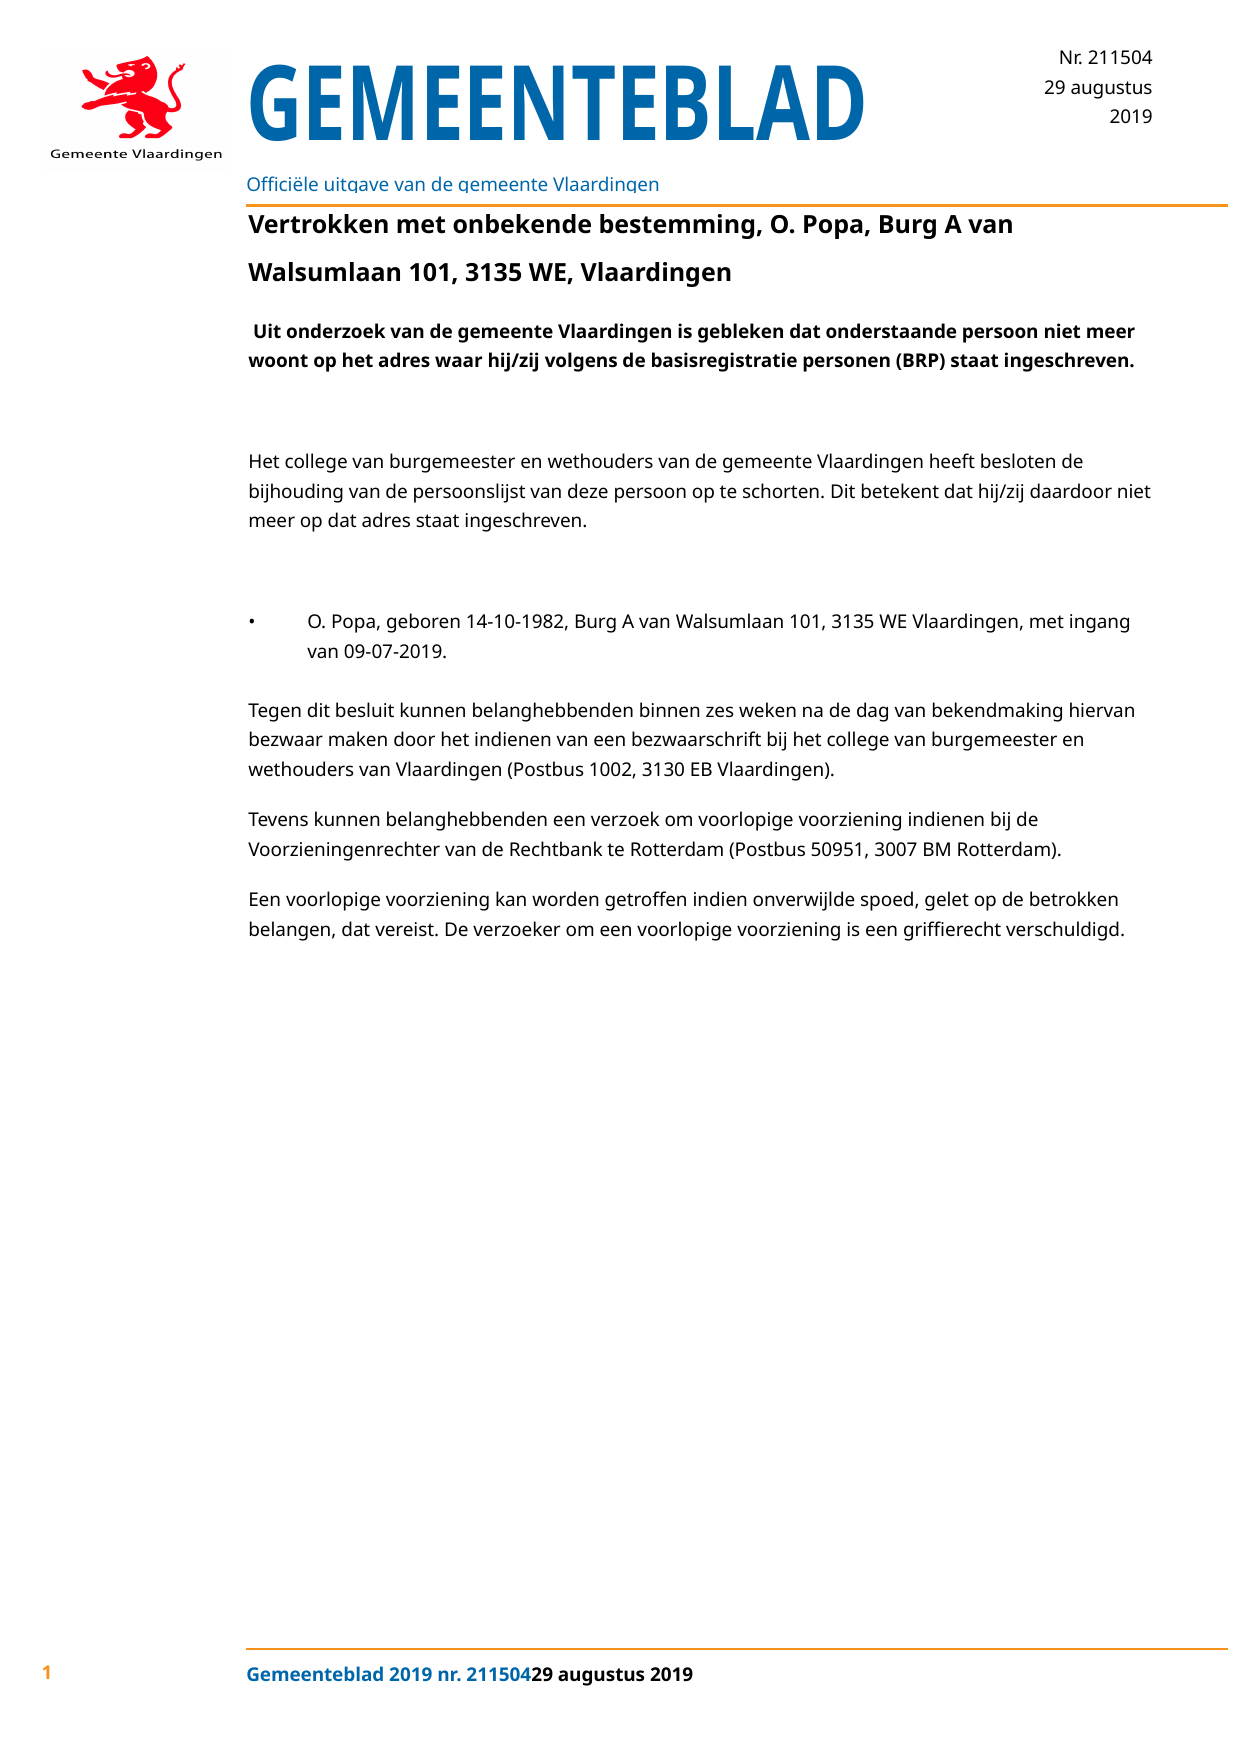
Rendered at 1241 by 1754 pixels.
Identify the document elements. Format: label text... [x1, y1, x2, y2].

text Vertrokken met onbekende bestemming, O. Popa, Burg A van Walsumlaan 101, 3135 WE, Vlaardingen [248, 207, 1152, 288]
text Tegen dit besluit kunnen belanghebbenden binnen zes weken na de dag van bekendmaking hiervan bezwaar maken door het indienen van een bezwaarschrift bij het college van burgemeester en wethouders van Vlaardingen (Postbus 1002, 3130 EB Vlaardingen). [248, 697, 1152, 782]
text Tevens kunnen belanghebbenden een verzoek om voorlopige voorziening indienen bij de Voorzieningenrechter van de Rechtbank te Rotterdam (Postbus 50951, 3007 BM Rotterdam). [248, 807, 1152, 862]
text Het college van burgemeester en wethouders van de gemeente Vlaardingen heeft besloten de bijhouding van de persoonslijst van deze persoon op te schorten. Dit betekent dat hij/zij daardoor niet meer op dat adres staat ingeschreven. [248, 448, 1152, 533]
text Uit onderzoek van de gemeente Vlaardingen is gebleken dat onderstaande persoon niet meer woont op het adres waar hij/zij volgens de basisregistratie personen (BRP) staat ingeschreven. [248, 318, 1152, 373]
text Een voorlopige voorziening kan worden getroffen indien onverwijlde spoed, gelet op de betrokken belangen, dat vereist. De verzoeker om een voorlopige voorziening is een griffierecht verschuldigd. [248, 887, 1152, 942]
list O. Popa, geboren 14-10-1982, Burg A van Walsumlaan 101, 3135 WE Vlaardingen, met ingang van 09-07-2019. [248, 608, 1152, 664]
picture [41, 47, 231, 172]
